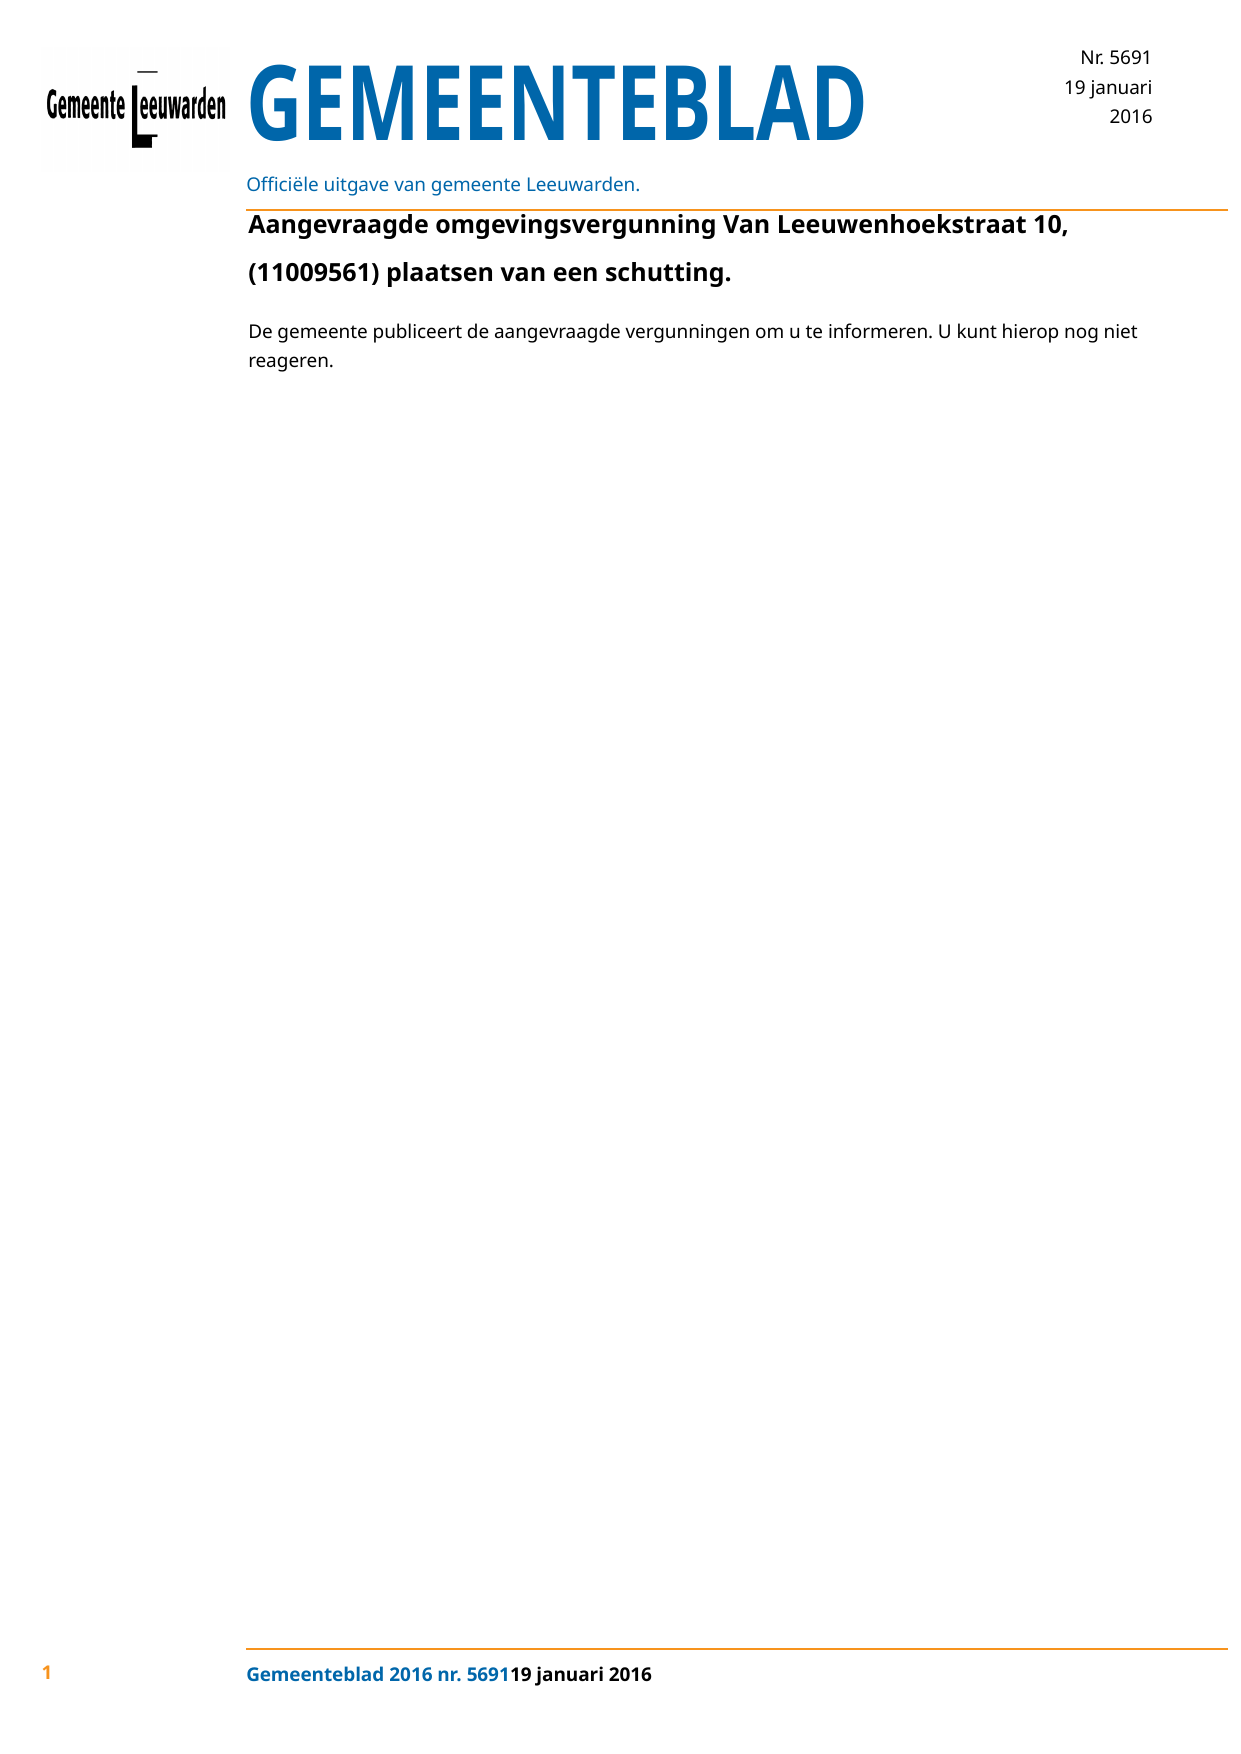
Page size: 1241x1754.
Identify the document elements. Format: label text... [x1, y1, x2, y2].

text De gemeente publiceert de aangevraagde vergunningen om u te informeren. U kunt hierop nog niet reageren. [248, 318, 1152, 373]
picture [41, 47, 231, 172]
text Aangevraagde omgevingsvergunning Van Leeuwenhoekstraat 10, (11009561) plaatsen van een schutting. [248, 211, 1152, 288]
